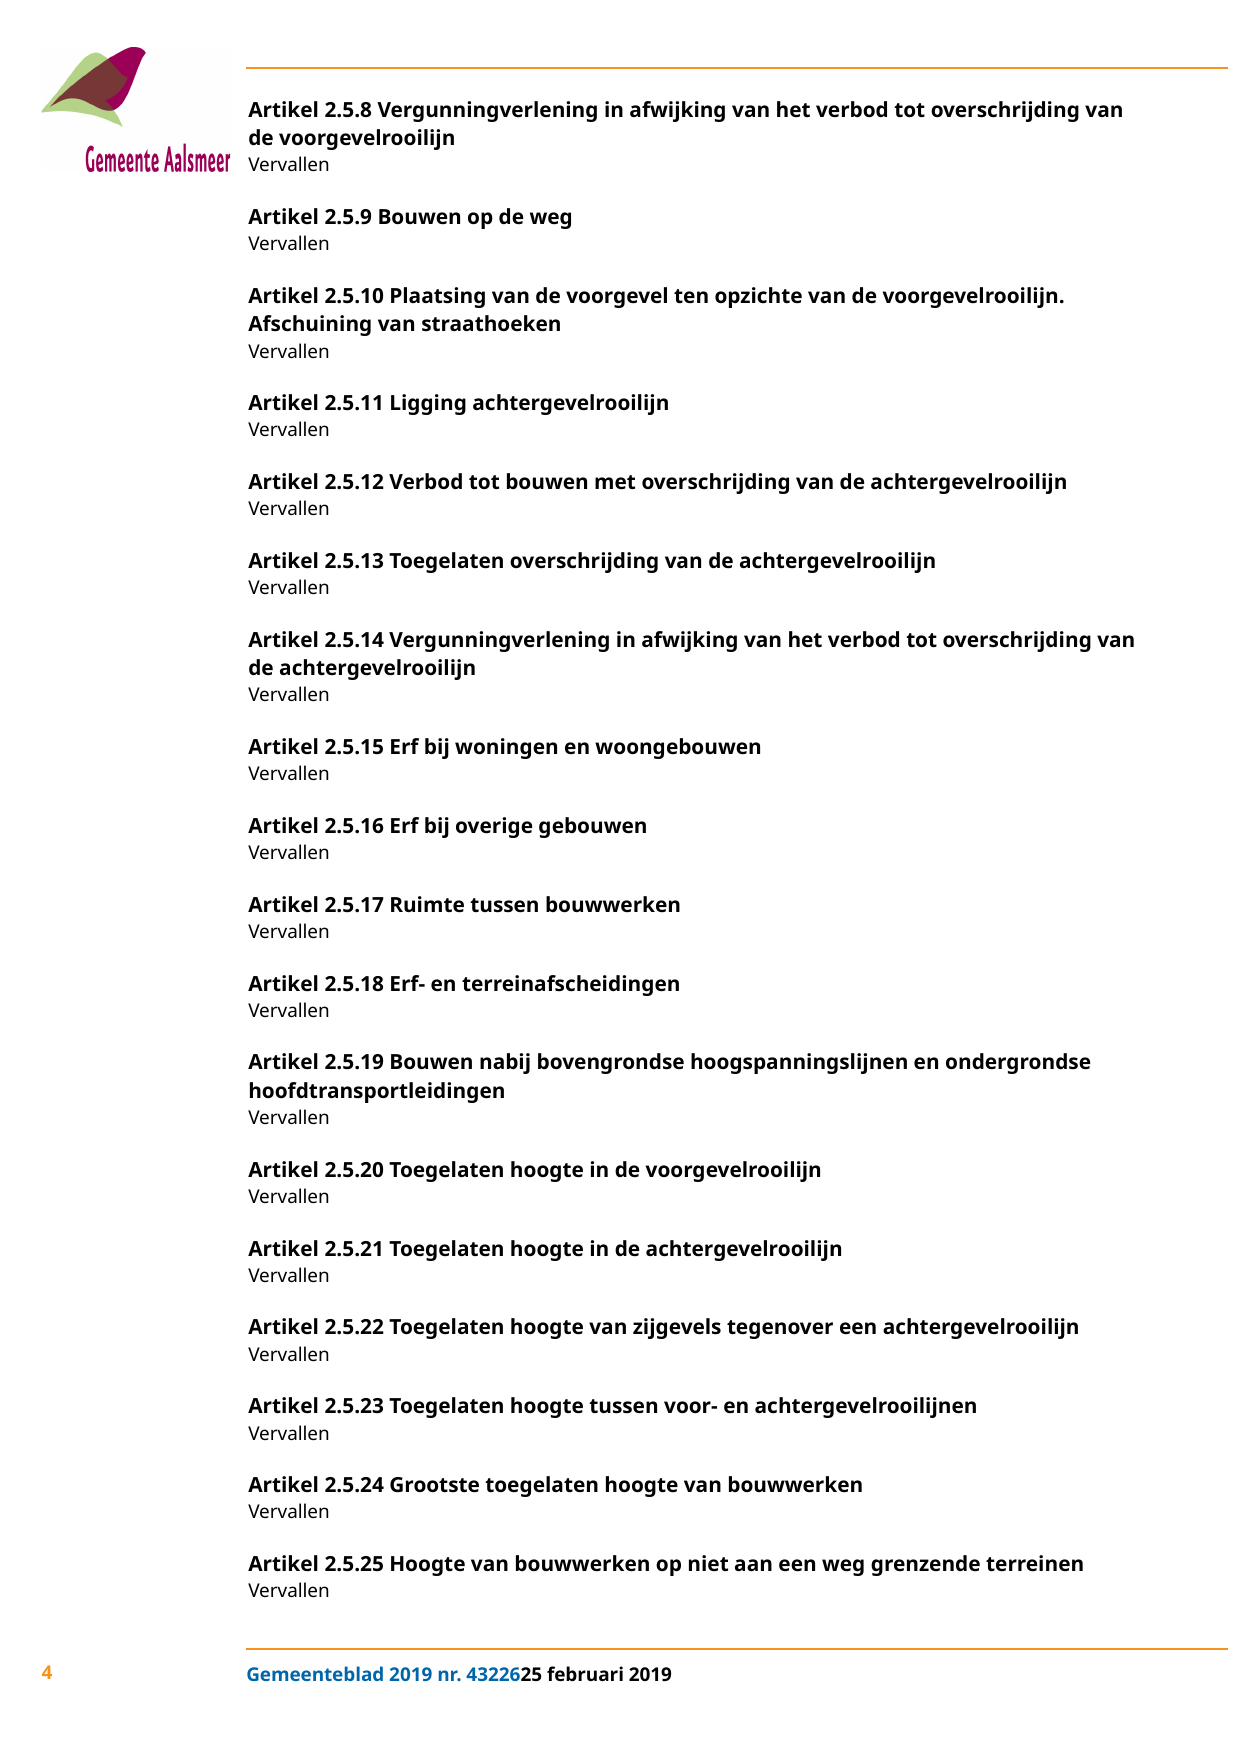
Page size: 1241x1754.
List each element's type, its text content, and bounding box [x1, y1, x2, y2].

text Artikel 2.5.8 Vergunningverlening in afwijking van het verbod tot overschrijding van de voorgevelrooilijn [248, 95, 1152, 152]
text Artikel 2.5.16 Erf bij overige gebouwen [248, 811, 1152, 839]
text Artikel 2.5.20 Toegelaten hoogte in de voorgevelrooilijn [248, 1155, 1152, 1183]
text Artikel 2.5.21 Toegelaten hoogte in de achtergevelrooilijn [248, 1234, 1152, 1262]
text Artikel 2.5.17 Ruimte tussen bouwwerken [248, 890, 1152, 918]
text Vervallen [248, 1341, 1152, 1367]
text Artikel 2.5.23 Toegelaten hoogte tussen voor- en achtergevelrooilijnen [248, 1391, 1152, 1420]
text Vervallen [248, 682, 1152, 707]
text Vervallen [248, 496, 1152, 521]
text Vervallen [248, 997, 1152, 1023]
text Artikel 2.5.19 Bouwen nabij bovengrondse hoogspanningslijnen en ondergrondse hoofdtransportleidingen [248, 1047, 1152, 1104]
text Artikel 2.5.15 Erf bij woningen en woongebouwen [248, 732, 1152, 761]
text Artikel 2.5.25 Hoogte van bouwwerken op niet aan een weg grenzende terreinen [248, 1549, 1152, 1577]
text Vervallen [248, 1104, 1152, 1130]
text Vervallen [248, 574, 1152, 600]
text Vervallen [248, 1262, 1152, 1288]
text Artikel 2.5.14 Vergunningverlening in afwijking van het verbod tot overschrijding van de achtergevelrooilijn [248, 625, 1152, 682]
text Artikel 2.5.12 Verbod tot bouwen met overschrijding van de achtergevelrooilijn [248, 467, 1152, 496]
text Vervallen [248, 918, 1152, 944]
text Vervallen [248, 152, 1152, 177]
picture [41, 47, 231, 172]
text Vervallen [248, 1577, 1152, 1603]
text Artikel 2.5.18 Erf- en terreinafscheidingen [248, 969, 1152, 997]
text Vervallen [248, 338, 1152, 363]
text Vervallen [248, 1420, 1152, 1446]
text Vervallen [248, 761, 1152, 786]
text Vervallen [248, 1183, 1152, 1209]
text Artikel 2.5.24 Grootste toegelaten hoogte van bouwwerken [248, 1470, 1152, 1499]
text Artikel 2.5.9 Bouwen op de weg [248, 202, 1152, 231]
text Artikel 2.5.22 Toegelaten hoogte van zijgevels tegenover een achtergevelrooilijn [248, 1312, 1152, 1341]
text Artikel 2.5.10 Plaatsing van de voorgevel ten opzichte van de voorgevelrooilijn. Afschuining van straathoeken [248, 281, 1152, 338]
text Vervallen [248, 231, 1152, 256]
text Artikel 2.5.13 Toegelaten overschrijding van de achtergevelrooilijn [248, 546, 1152, 574]
text Artikel 2.5.11 Ligging achtergevelrooilijn [248, 388, 1152, 417]
text Vervallen [248, 1499, 1152, 1524]
text Vervallen [248, 417, 1152, 442]
text Vervallen [248, 839, 1152, 865]
